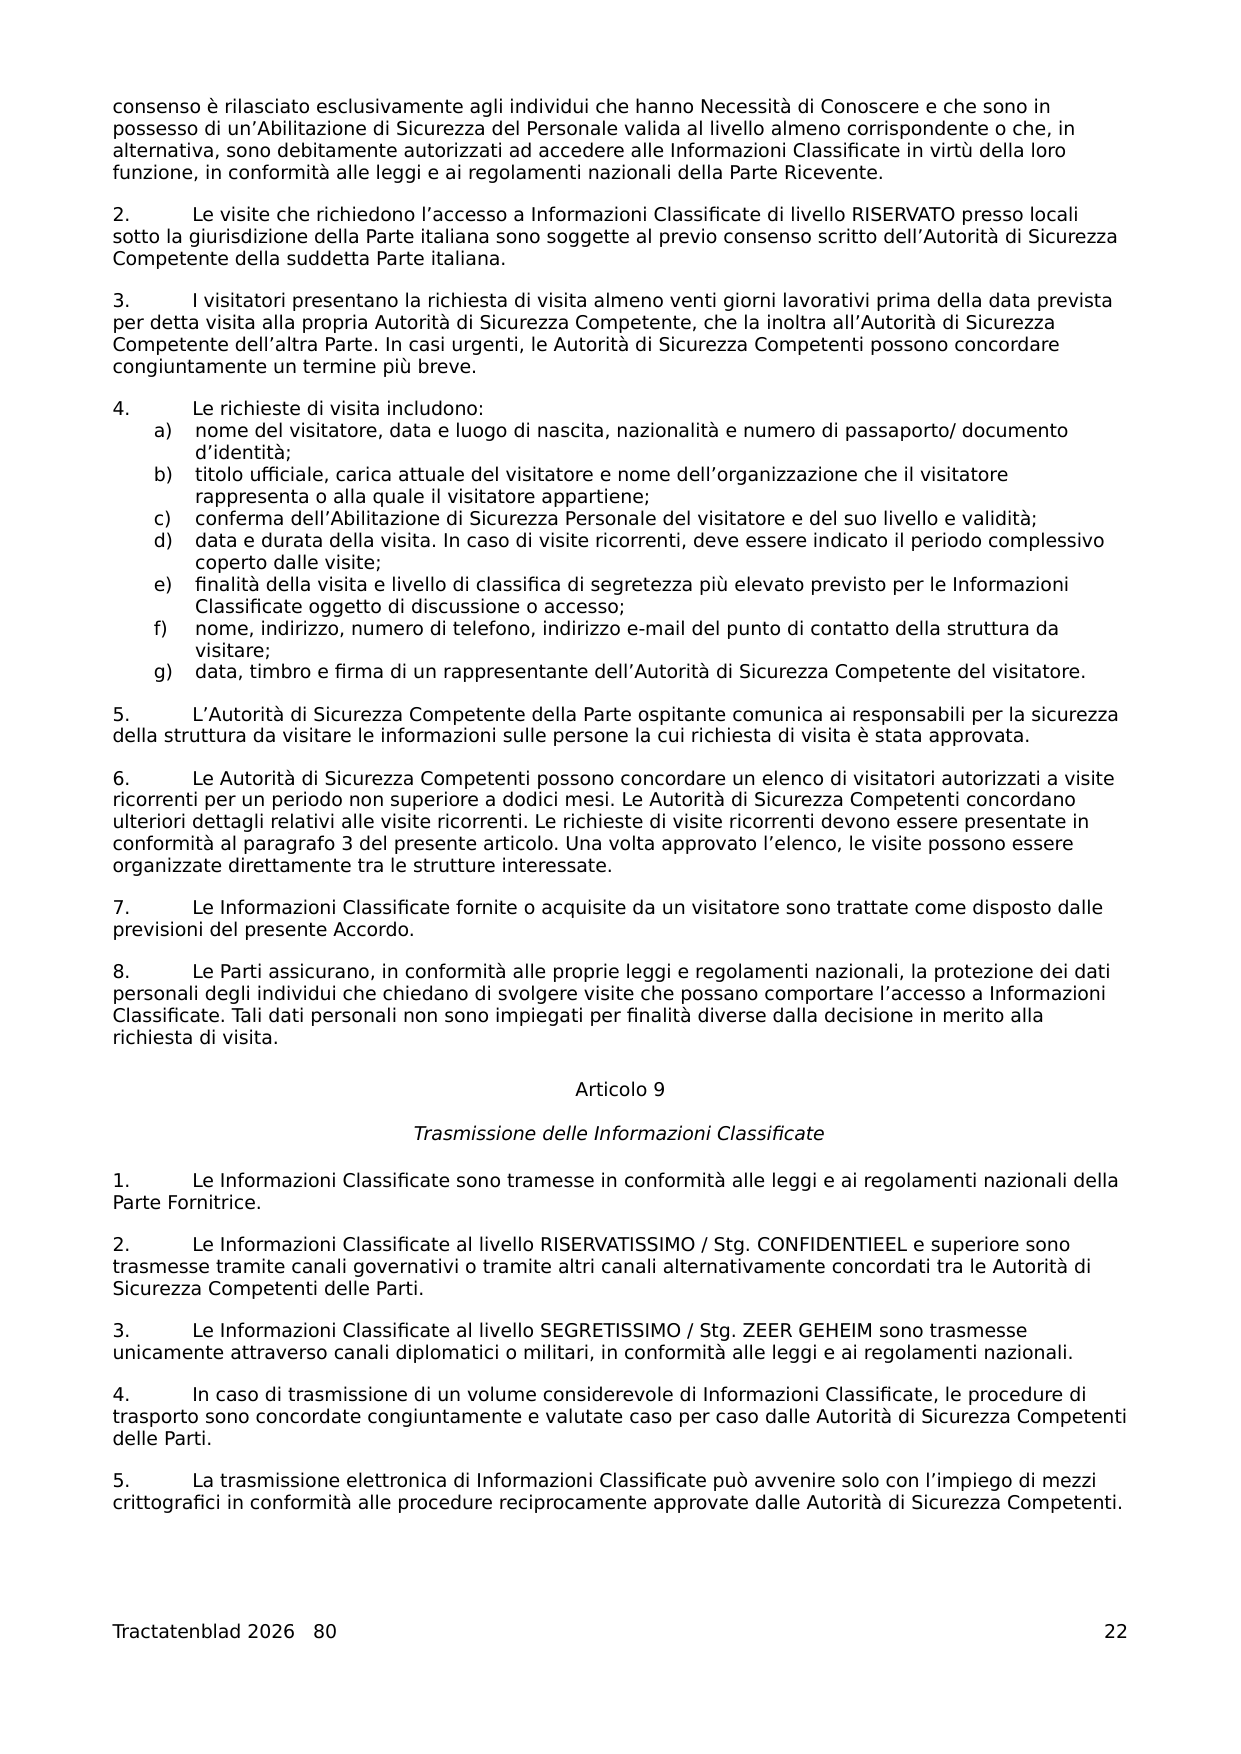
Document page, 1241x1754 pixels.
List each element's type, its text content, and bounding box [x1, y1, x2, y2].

text 2. Le visite che richiedono l’accesso a Informazioni Classificate di livello RISERVATO presso locali sotto la giurisdizione della Parte italiana sono soggette al previo consenso scritto dell’Autorità di Sicurezza Competente della suddetta Parte italiana. [112, 204, 1128, 270]
text 7. Le Informazioni Classificate fornite o acquisite da un visitatore sono trattate come disposto dalle previsioni del presente Accordo. [112, 897, 1128, 941]
text 5. La trasmissione elettronica di Informazioni Classificate può avvenire solo con l’impiego di mezzi crittografici in conformità alle procedure reciprocamente approvate dalle Autorità di Sicurezza Competenti. [112, 1470, 1128, 1514]
text d) data e durata della visita. In caso di visite ricorrenti, deve essere indicato il periodo complessivo coperto dalle visite; [153, 529, 1128, 573]
text 3. Le Informazioni Classificate al livello SEGRETISSIMO / Stg. ZEER GEHEIM sono trasmesse unicamente attraverso canali diplomatici o militari, in conformità alle leggi e ai regolamenti nazionali. [112, 1320, 1128, 1364]
subtitle Articolo 9 Trasmissione delle Informazioni Classificate [112, 1079, 1128, 1145]
text g) data, timbro e firma di un rappresentante dell’Autorità di Sicurezza Competente del visitatore. [153, 661, 1128, 683]
text 8. Le Parti assicurano, in conformità alle proprie leggi e regolamenti nazionali, la protezione dei dati personali degli individui che chiedano di svolgere visite che possano comportare l’accesso a Informazioni Classificate. Tali dati personali non sono impiegati per finalità diverse dalla decisione in merito alla richiesta di visita. [112, 961, 1128, 1049]
text 2. Le Informazioni Classificate al livello RISERVATISSIMO / Stg. CONFIDENTIEEL e superiore sono trasmesse tramite canali governativi o tramite altri canali alternativamente concordati tra le Autorità di Sicurezza Competenti delle Parti. [112, 1234, 1128, 1300]
text 1. Le Informazioni Classificate sono tramesse in conformità alle leggi e ai regolamenti nazionali della Parte Fornitrice. [112, 1170, 1128, 1214]
text 4. In caso di trasmissione di un volume considerevole di Informazioni Classificate, le procedure di trasporto sono concordate congiuntamente e valutate caso per caso dalle Autorità di Sicurezza Competenti delle Parti. [112, 1384, 1128, 1450]
text a) nome del visitatore, data e luogo di nascita, nazionalità e numero di passaporto/ documento d’identità; [153, 420, 1128, 464]
text 3. I visitatori presentano la richiesta di visita almeno venti giorni lavorativi prima della data prevista per detta visita alla propria Autorità di Sicurezza Competente, che la inoltra all’Autorità di Sicurezza Competente dell’altra Parte. In casi urgenti, le Autorità di Sicurezza Competenti possono concordare congiuntamente un termine più breve. [112, 290, 1128, 378]
text 5. L’Autorità di Sicurezza Competente della Parte ospitante comunica ai responsabili per la sicurezza della struttura da visitare le informazioni sulle persone la cui richiesta di visita è stata approvata. [112, 703, 1128, 747]
text c) conferma dell’Abilitazione di Sicurezza Personale del visitatore e del suo livello e validità; [153, 508, 1128, 529]
text b) titolo ufficiale, carica attuale del visitatore e nome dell’organizzazione che il visitatore rappresenta o alla quale il visitatore appartiene; [153, 464, 1128, 508]
text 4. Le richieste di visita includono: [112, 398, 1128, 420]
text consenso è rilasciato esclusivamente agli individui che hanno Necessità di Conoscere e che sono in possesso di un’Abilitazione di Sicurezza del Personale valida al livello almeno corrispondente o che, in alternativa, sono debitamente autorizzati ad accedere alle Informazioni Classificate in virtù della loro funzione, in conformità alle leggi e ai regolamenti nazionali della Parte Ricevente. [112, 96, 1128, 184]
text e) finalità della visita e livello di classifica di segretezza più elevato previsto per le Informazioni Classificate oggetto di discussione o accesso; [153, 573, 1128, 617]
text f) nome, indirizzo, numero di telefono, indirizzo e-mail del punto di contatto della struttura da visitare; [153, 617, 1128, 661]
text 6. Le Autorità di Sicurezza Competenti possono concordare un elenco di visitatori autorizzati a visite ricorrenti per un periodo non superiore a dodici mesi. Le Autorità di Sicurezza Competenti concordano ulteriori dettagli relativi alle visite ricorrenti. Le richieste di visite ricorrenti devono essere presentate in conformità al paragrafo 3 del presente articolo. Una volta approvato l’elenco, le visite possono essere organizzate direttamente tra le strutture interessate. [112, 767, 1128, 877]
